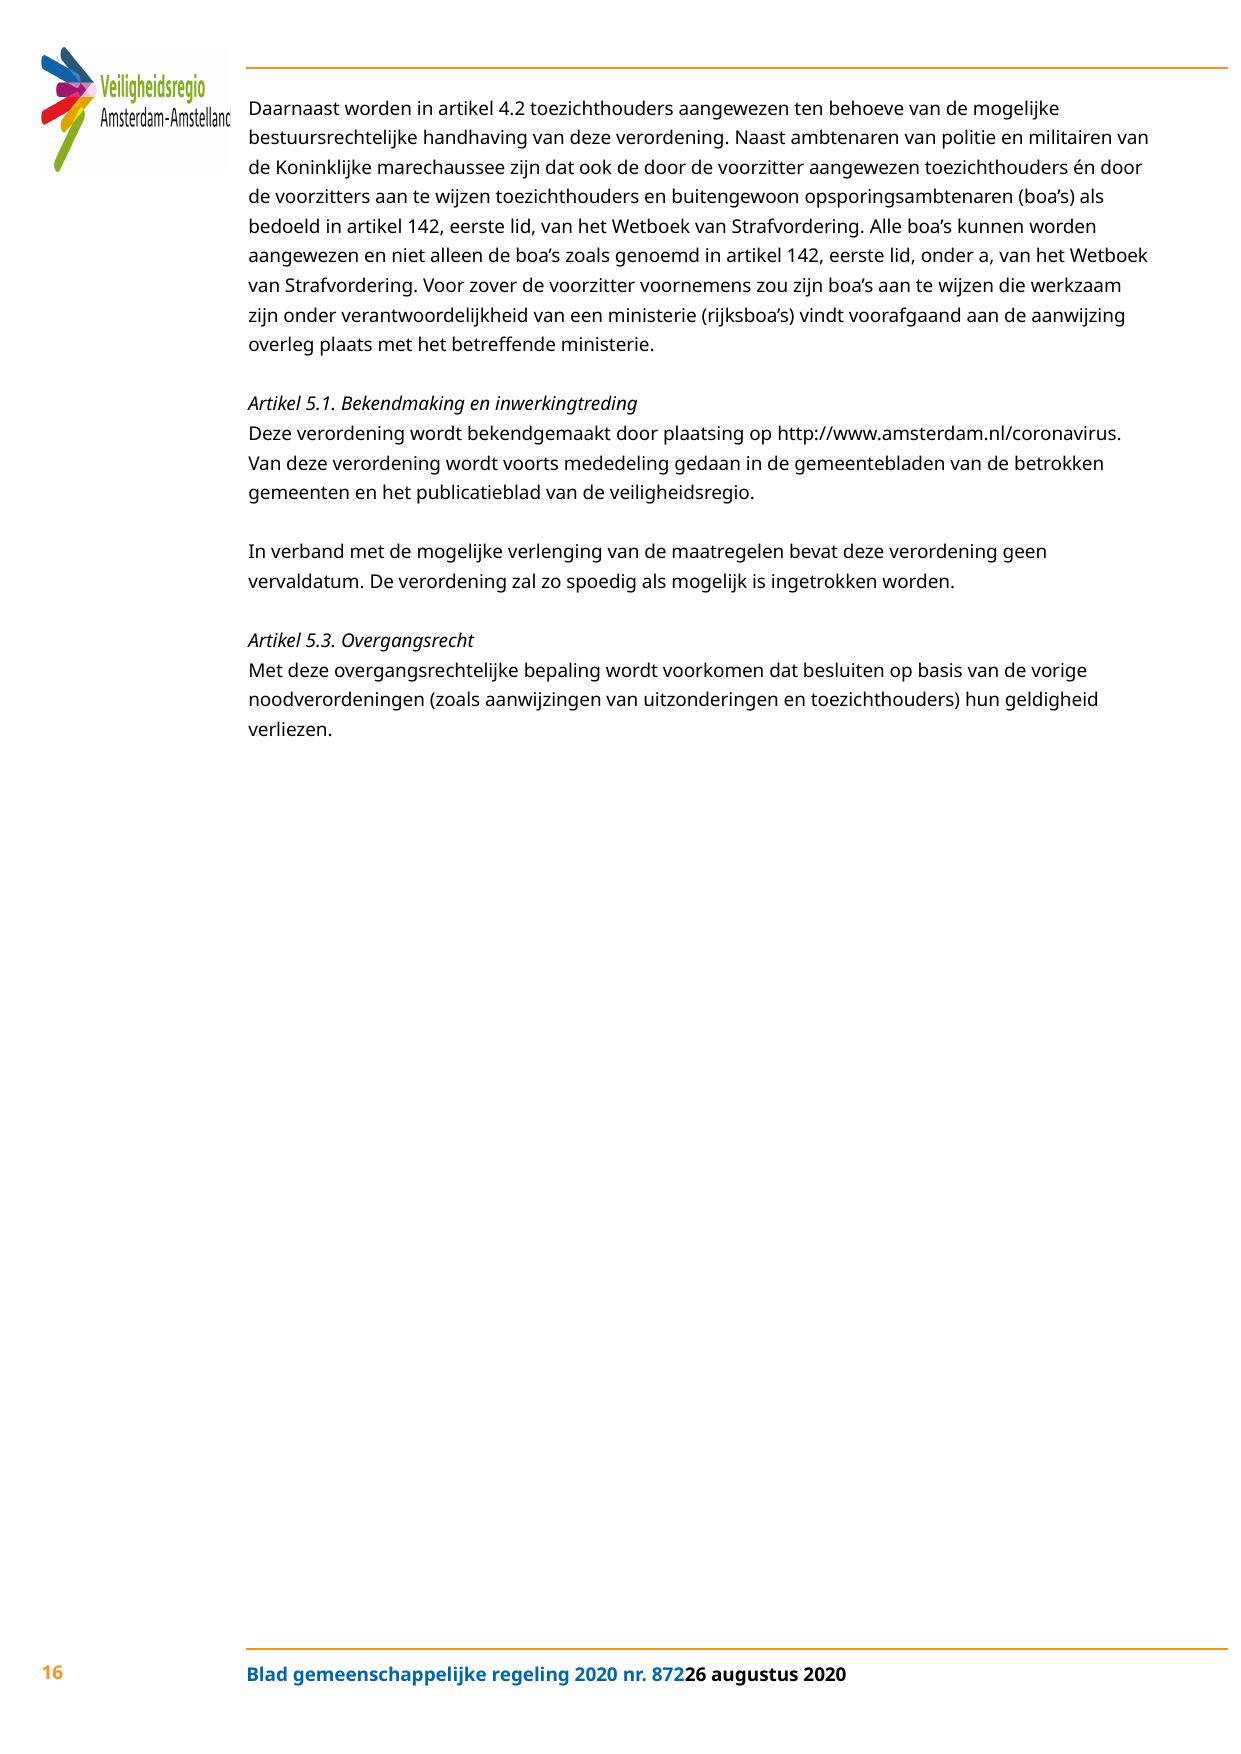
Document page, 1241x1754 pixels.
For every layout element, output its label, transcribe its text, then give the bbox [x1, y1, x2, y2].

text Artikel 5.1. Bekendmaking en inwerkingtreding [248, 391, 1152, 416]
text Met deze overgangsrechtelijke bepaling wordt voorkomen dat besluiten op basis van de vorige noodverordeningen (zoals aanwijzingen van uitzonderingen en toezichthouders) hun geldigheid verliezen. [248, 657, 1152, 742]
text In verband met de mogelijke verlenging van de maatregelen bevat deze verordening geen vervaldatum. De verordening zal zo spoedig als mogelijk is ingetrokken worden. [248, 538, 1152, 594]
text Daarnaast worden in artikel 4.2 toezichthouders aangewezen ten behoeve van de mogelijke bestuursrechtelijke handhaving van deze verordening. Naast ambtenaren van politie en militairen van de Koninklijke marechaussee zijn dat ook de door de voorzitter aangewezen toezichthouders én door de voorzitters aan te wijzen toezichthouders en buitengewoon opsporingsambtenaren (boa’s) als bedoeld in artikel 142, eerste lid, van het Wetboek van Strafvordering. Alle boa’s kunnen worden aangewezen en niet alleen de boa’s zoals genoemd in artikel 142, eerste lid, onder a, van het Wetboek van Strafvordering. Voor zover de voorzitter voornemens zou zijn boa’s aan te wijzen die werkzaam zijn onder verantwoordelijkheid van een ministerie (rijksboa’s) vindt voorafgaand aan de aanwijzing overleg plaats met het betreffende ministerie. [248, 95, 1152, 357]
picture [41, 47, 231, 172]
text Artikel 5.3. Overgangsrecht [248, 627, 1152, 653]
text Deze verordening wordt bekendgemaakt door plaatsing op http://www.amsterdam.nl/coronavirus. Van deze verordening wordt voorts mededeling gedaan in de gemeentebladen van de betrokken gemeenten en het publicatieblad van de veiligheidsregio. [248, 420, 1152, 505]
